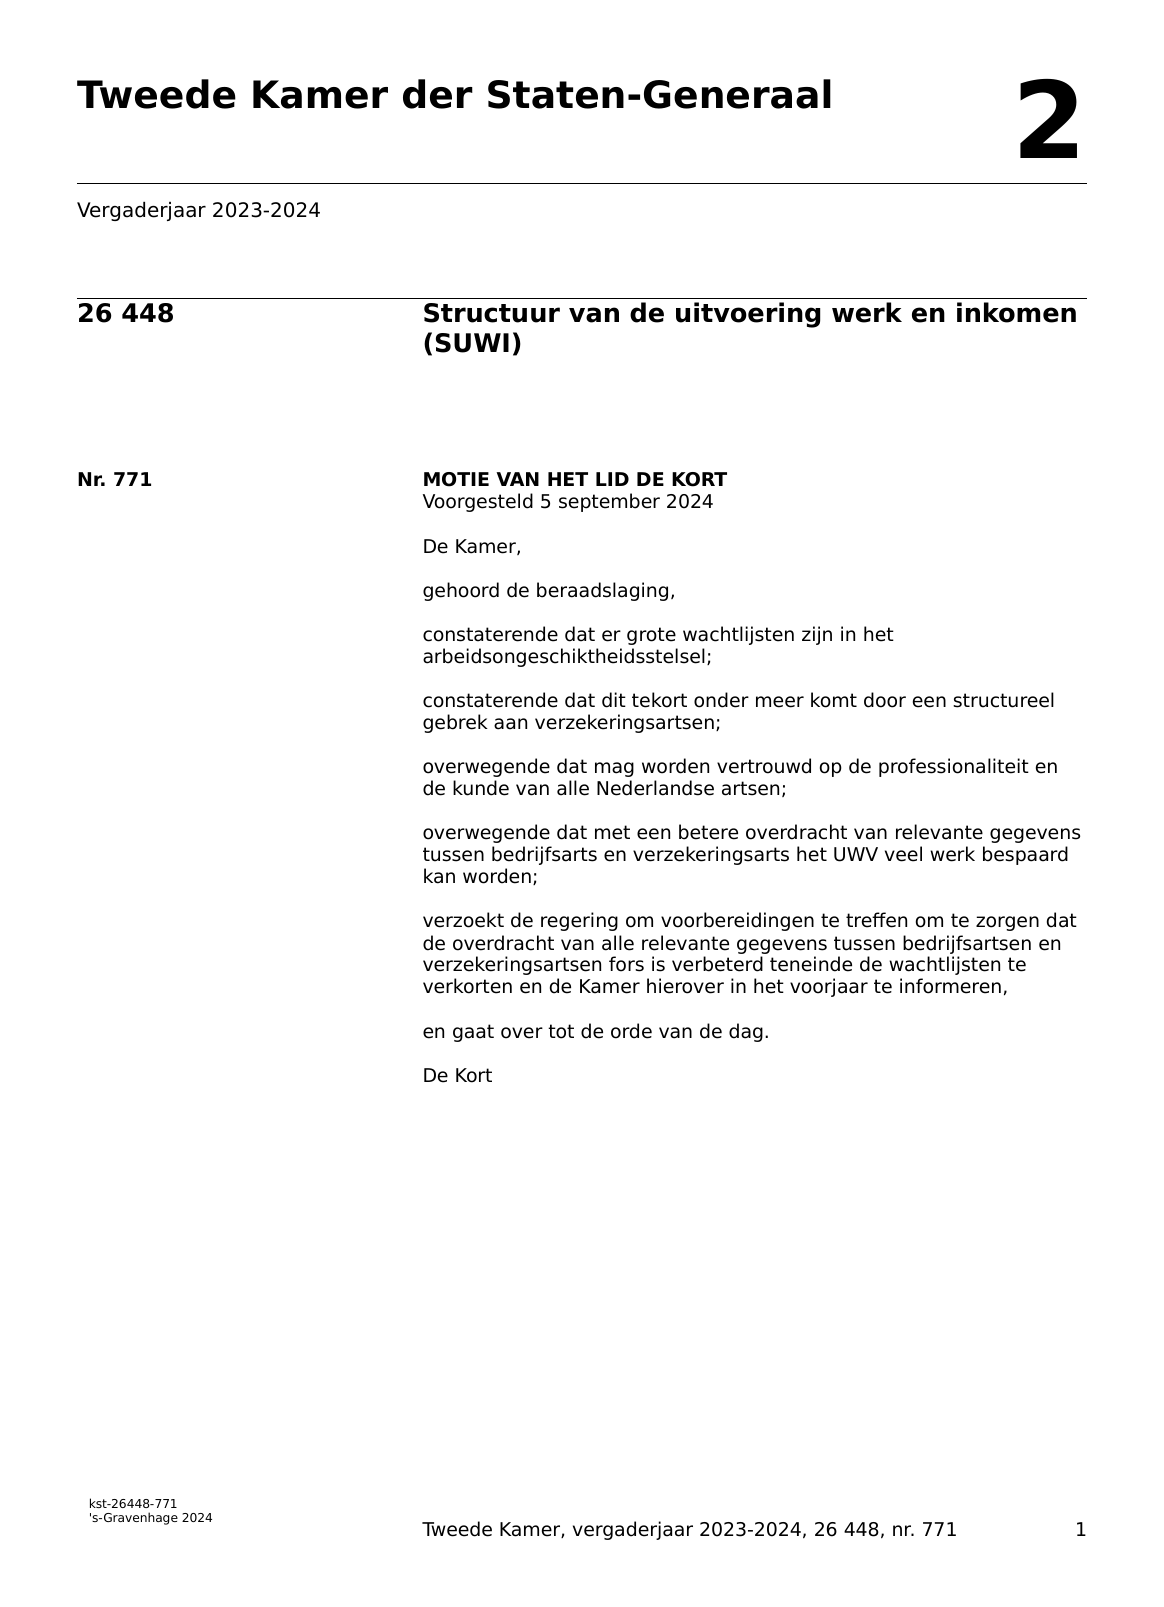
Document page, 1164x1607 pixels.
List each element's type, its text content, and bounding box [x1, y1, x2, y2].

text kst-26448-771 [88, 1497, 323, 1511]
text overwegende dat mag worden vertrouwd op de professionaliteit en de kunde van alle Nederlandse artsen; [422, 756, 1087, 800]
text verzoekt de regering om voorbereidingen te treffen om te zorgen dat de overdracht van alle relevante gegevens tussen bedrijfsartsen en verzekeringsartsen fors is verbeterd teneinde de wachtlijsten te verkorten en de Kamer hierover in het voorjaar te informeren, [422, 910, 1087, 998]
text overwegende dat met een betere overdracht van relevante gegevens tussen bedrijfsarts en verzekeringsarts het UWV veel werk bespaard kan worden; [422, 822, 1087, 888]
table_header Tweede Kamer der Staten-Generaal [77, 59, 886, 183]
text en gaat over tot de orde van de dag. [422, 1021, 1087, 1042]
table_header 2 [886, 59, 1087, 183]
text constaterende dat er grote wachtlijsten zijn in het arbeidsongeschiktheidsstelsel; [422, 624, 1087, 668]
table_cell Vergaderjaar 2023-2024 [77, 184, 1087, 298]
text De Kamer, [422, 536, 1087, 557]
text 's-Gravenhage 2024 [88, 1511, 323, 1525]
text De Kort [422, 1065, 1087, 1087]
text constaterende dat dit tekort onder meer komt door een structureel gebrek aan verzekeringsartsen; [422, 690, 1087, 734]
text Voorgesteld 5 september 2024 [422, 491, 1087, 513]
subtitle 26 448 Structuur van de uitvoering werk en inkomen (SUWI) [77, 299, 1087, 358]
subtitle Nr. 771 MOTIE VAN HET LID DE KORT [77, 469, 1087, 491]
text gehoord de beraadslaging, [422, 580, 1087, 602]
